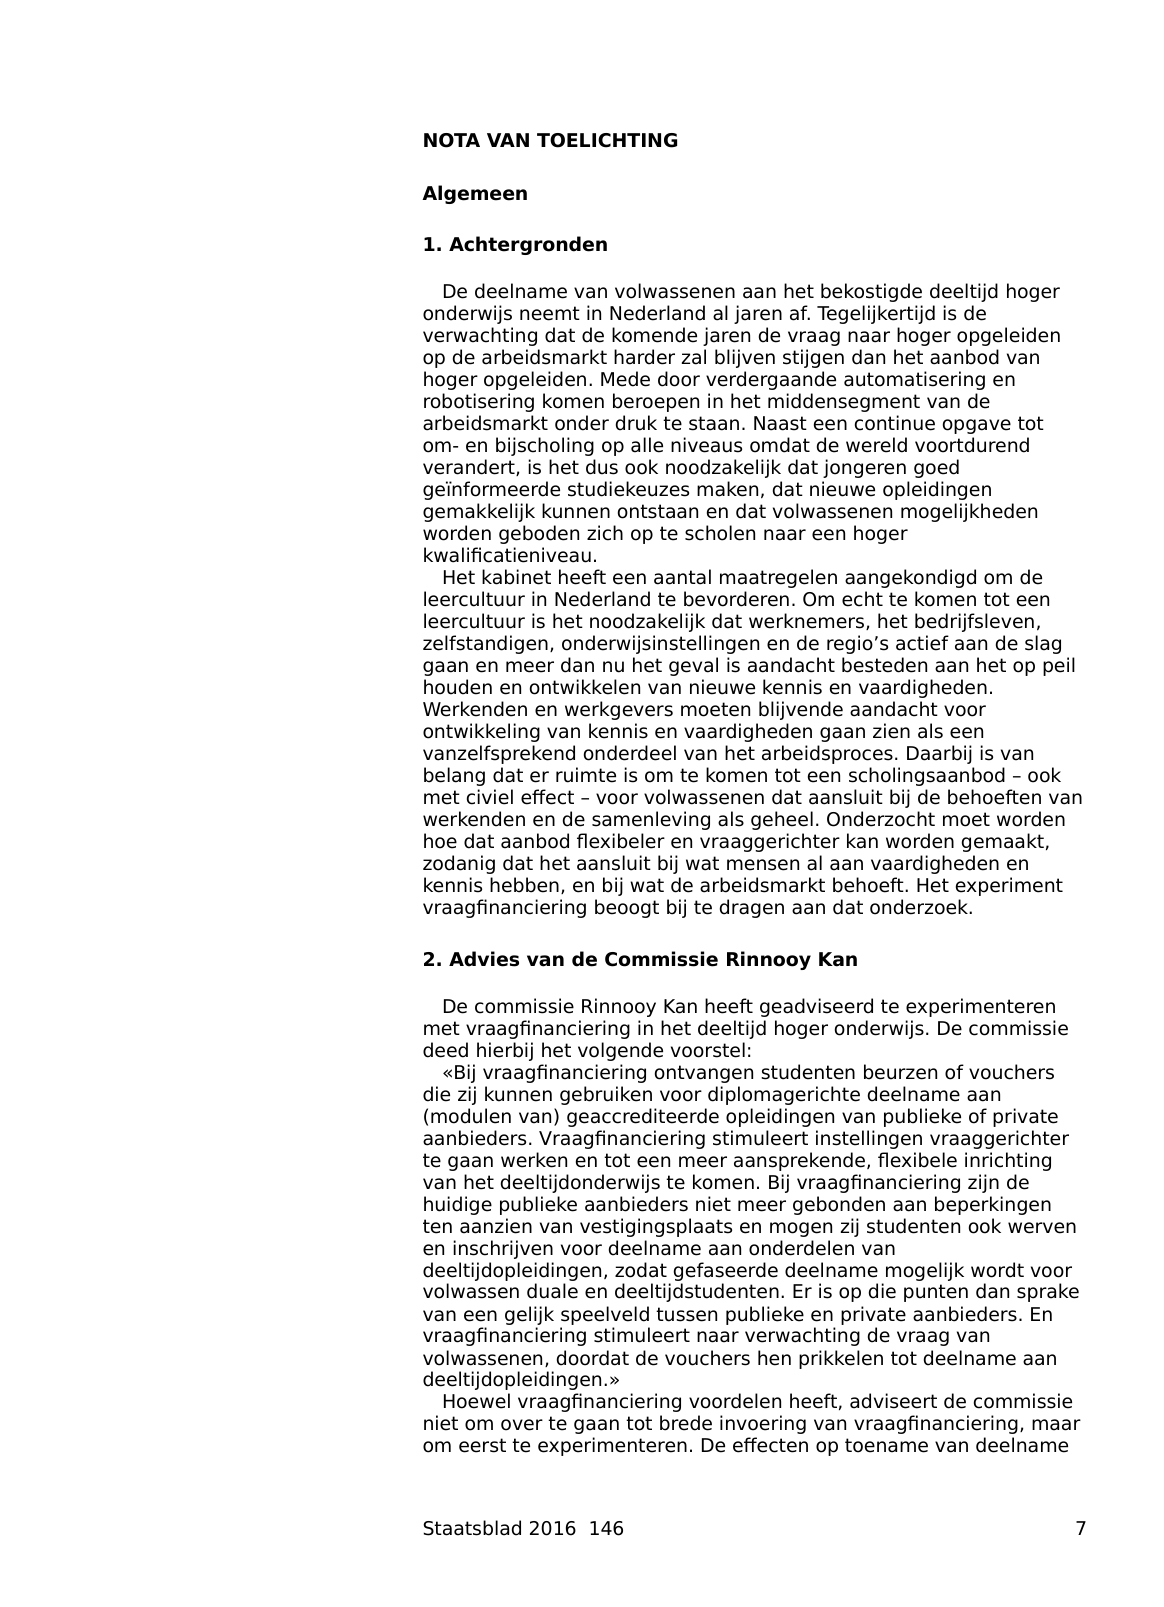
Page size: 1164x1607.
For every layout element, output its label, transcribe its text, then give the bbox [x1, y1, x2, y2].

text De deelname van volwassenen aan het bekostigde deeltijd hoger onderwijs neemt in Nederland al jaren af. Tegelijkertijd is de verwachting dat de komende jaren de vraag naar hoger opgeleiden op de arbeidsmarkt harder zal blijven stijgen dan het aanbod van hoger opgeleiden. Mede door verdergaande automatisering en robotisering komen beroepen in het middensegment van de arbeidsmarkt onder druk te staan. Naast een continue opgave tot om- en bijscholing op alle niveaus omdat de wereld voortdurend verandert, is het dus ook noodzakelijk dat jongeren goed geïnformeerde studiekeuzes maken, dat nieuwe opleidingen gemakkelijk kunnen ontstaan en dat volwassenen mogelijkheden worden geboden zich op te scholen naar een hoger kwalificatieniveau. [422, 281, 1087, 567]
text De commissie Rinnooy Kan heeft geadviseerd te experimenteren met vraagfinanciering in het deeltijd hoger onderwijs. De commissie deed hierbij het volgende voorstel: [422, 996, 1087, 1062]
subtitle 1. Achtergronden [422, 234, 1087, 256]
subtitle NOTA VAN TOELICHTING [422, 130, 1087, 152]
text «Bij vraagfinanciering ontvangen studenten beurzen of vouchers die zij kunnen gebruiken voor diplomagerichte deelname aan (modulen van) geaccrediteerde opleidingen van publieke of private aanbieders. Vraagfinanciering stimuleert instellingen vraaggerichter te gaan werken en tot een meer aansprekende, flexibele inrichting van het deeltijdonderwijs te komen. Bij vraagfinanciering zijn de huidige publieke aanbieders niet meer gebonden aan beperkingen ten aanzien van vestigingsplaats en mogen zij studenten ook werven en inschrijven voor deelname aan onderdelen van deeltijdopleidingen, zodat gefaseerde deelname mogelijk wordt voor volwassen duale en deeltijdstudenten. Er is op die punten dan sprake van een gelijk speelveld tussen publieke en private aanbieders. En vraagfinanciering stimuleert naar verwachting de vraag van volwassenen, doordat de vouchers hen prikkelen tot deelname aan deeltijdopleidingen.» [422, 1062, 1087, 1391]
subtitle 2. Advies van de Commissie Rinnooy Kan [422, 949, 1087, 971]
text Hoewel vraagfinanciering voordelen heeft, adviseert de commissie niet om over te gaan tot brede invoering van vraagfinanciering, maar om eerst te experimenteren. De effecten op toename van deelname [422, 1391, 1087, 1457]
text Het kabinet heeft een aantal maatregelen aangekondigd om de leercultuur in Nederland te bevorderen. Om echt te komen tot een leercultuur is het noodzakelijk dat werknemers, het bedrijfsleven, zelfstandigen, onderwijsinstellingen en de regio’s actief aan de slag gaan en meer dan nu het geval is aandacht besteden aan het op peil houden en ontwikkelen van nieuwe kennis en vaardigheden. Werkenden en werkgevers moeten blijvende aandacht voor ontwikkeling van kennis en vaardigheden gaan zien als een vanzelfsprekend onderdeel van het arbeidsproces. Daarbij is van belang dat er ruimte is om te komen tot een scholingsaanbod – ook met civiel effect – voor volwassenen dat aansluit bij de behoeften van werkenden en de samenleving als geheel. Onderzocht moet worden hoe dat aanbod flexibeler en vraaggerichter kan worden gemaakt, zodanig dat het aansluit bij wat mensen al aan vaardigheden en kennis hebben, en bij wat de arbeidsmarkt behoeft. Het experiment vraagfinanciering beoogt bij te dragen aan dat onderzoek. [422, 567, 1087, 919]
subtitle Algemeen [422, 182, 1087, 204]
